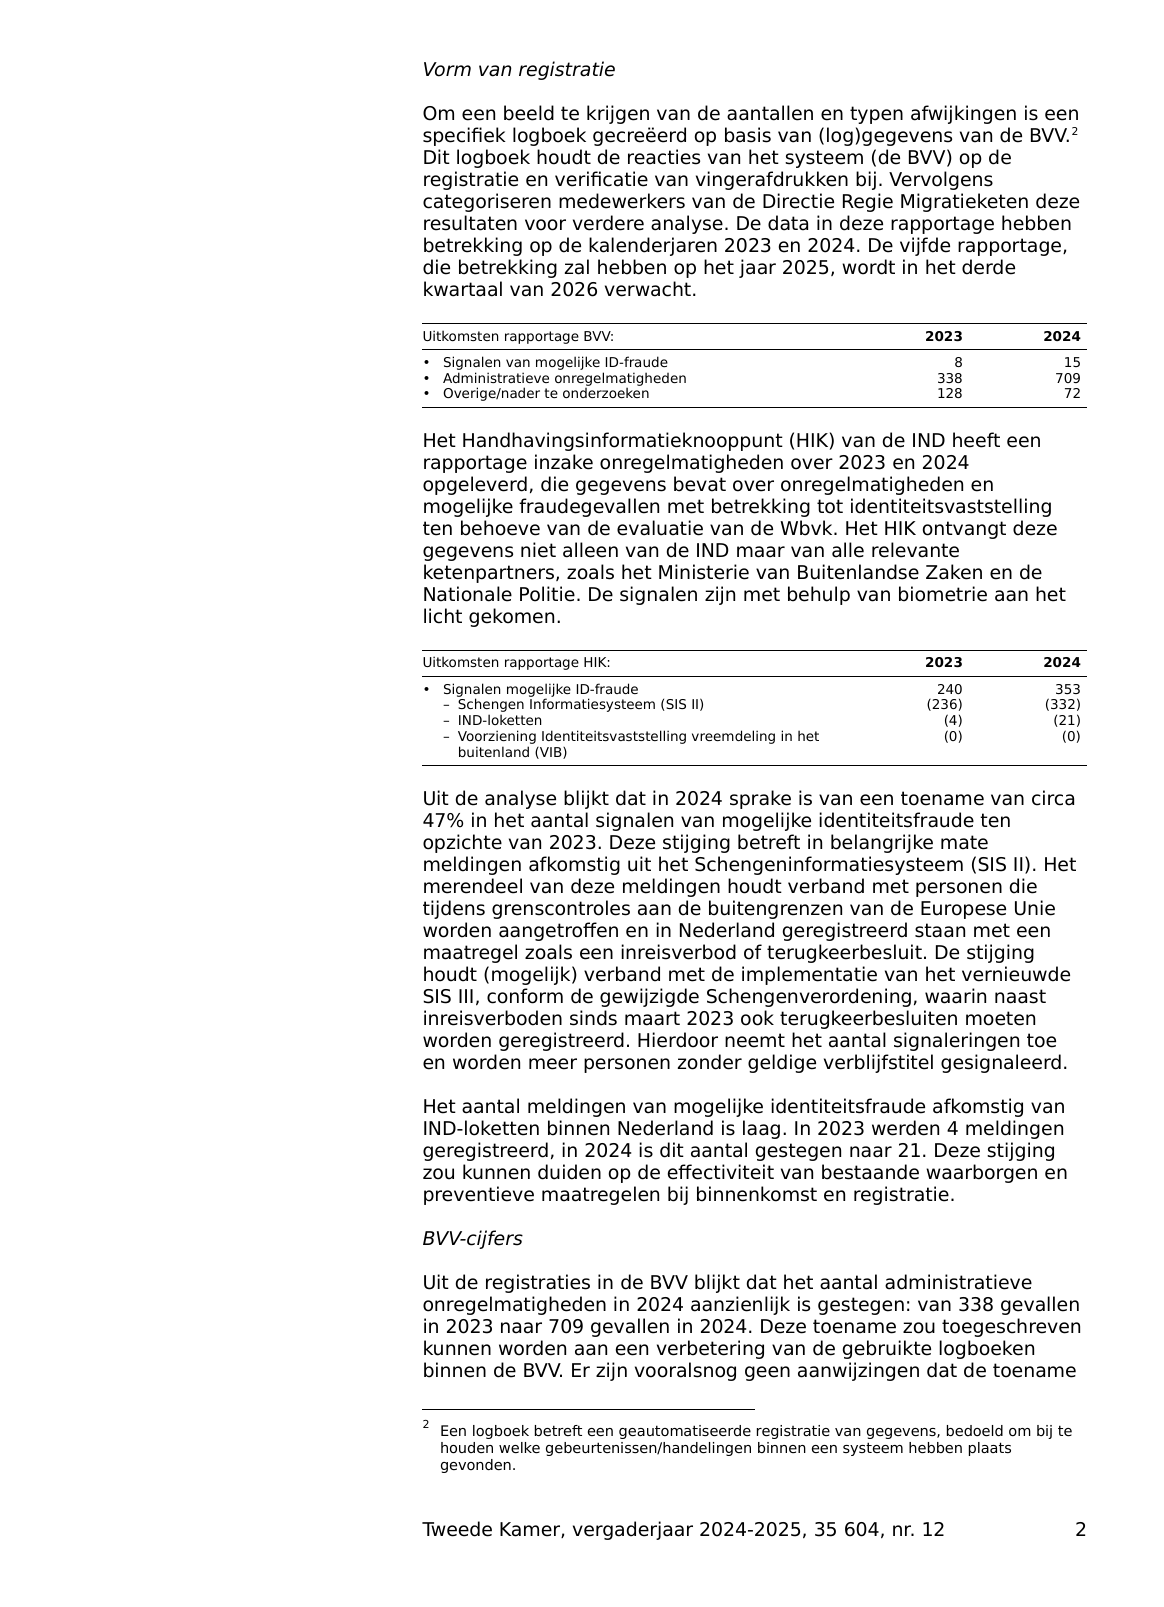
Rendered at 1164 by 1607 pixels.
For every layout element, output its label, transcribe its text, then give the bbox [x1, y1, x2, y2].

table_cell [422, 729, 437, 765]
table_cell Administratieve onregelmatigheden [437, 371, 850, 386]
table_cell IND-loketten [452, 713, 850, 729]
table_cell – [437, 713, 452, 729]
table_cell (236) [850, 697, 968, 713]
table_cell Schengen Informatiesysteem (SIS II) [452, 697, 850, 713]
table_header 2024 [969, 651, 1087, 676]
table_cell Overige/nader te onderzoeken [437, 386, 850, 407]
table_cell (0) [850, 729, 968, 765]
table_header 2023 [850, 324, 968, 349]
table_cell (0) [969, 729, 1087, 765]
table_cell 353 [969, 677, 1087, 697]
subtitle BVV-cijfers [422, 1228, 1087, 1250]
table_cell 15 [969, 350, 1087, 371]
text Het Handhavingsinformatieknooppunt (HIK) van de IND heeft een rapportage inzake onregelmatigheden over 2023 en 2024 opgeleverd, die gegevens bevat over onregelmatigheden en mogelijke fraudegevallen met betrekking tot identiteitsvaststelling ten behoeve van de evaluatie van de Wbvk. Het HIK ontvangt deze gegevens niet alleen van de IND maar van alle relevante ketenpartners, zoals het Ministerie van Buitenlandse Zaken en de Nationale Politie. De signalen zijn met behulp van biometrie aan het licht gekomen. [422, 430, 1087, 628]
table_cell [422, 713, 437, 729]
text Uit de analyse blijkt dat in 2024 sprake is van een toename van circa 47% in het aantal signalen van mogelijke identiteitsfraude ten opzichte van 2023. Deze stijging betreft in belangrijke mate meldingen afkomstig uit het Schengeninformatiesysteem (SIS II). Het merendeel van deze meldingen houdt verband met personen die tijdens grenscontroles aan de buitengrenzen van de Europese Unie worden aangetroffen en in Nederland geregistreerd staan met een maatregel zoals een inreisverbod of terugkeerbesluit. De stijging houdt (mogelijk) verband met de implementatie van het vernieuwde SIS III, conform de gewijzigde Schengenverordening, waarin naast inreisverboden sinds maart 2023 ook terugkeerbesluiten moeten worden geregistreerd. Hierdoor neemt het aantal signaleringen toe en worden meer personen zonder geldige verblijfstitel gesignaleerd. [422, 788, 1087, 1074]
text Om een beeld te krijgen van de aantallen en typen afwijkingen is een specifiek logboek gecreëerd op basis van (log)gegevens van de BVV. Dit logboek houdt de reacties van het systeem (de BVV) op de registratie en verificatie van vingerafdrukken bij. Vervolgens categoriseren medewerkers van de Directie Regie Migratieketen deze resultaten voor verdere analyse. De data in deze rapportage hebben betrekking op de kalenderjaren 2023 en 2024. De vijfde rapportage, die betrekking zal hebben op het jaar 2025, wordt in het derde kwartaal van 2026 verwacht. [422, 103, 1087, 301]
table_cell [422, 697, 437, 713]
table_cell Signalen van mogelijke ID-fraude [437, 350, 850, 371]
text Het aantal meldingen van mogelijke identiteitsfraude afkomstig van IND-loketten binnen Nederland is laag. In 2023 werden 4 meldingen geregistreerd, in 2024 is dit aantal gestegen naar 21. Deze stijging zou kunnen duiden op de effectiviteit van bestaande waarborgen en preventieve maatregelen bij binnenkomst en registratie. [422, 1096, 1087, 1206]
table_cell • [422, 350, 437, 371]
table_cell (4) [850, 713, 968, 729]
table_cell 338 [850, 371, 968, 386]
table_header Uitkomsten rapportage BVV: [422, 324, 850, 349]
table_cell 8 [850, 350, 968, 371]
table_header Uitkomsten rapportage HIK: [422, 651, 850, 676]
table_cell – [437, 729, 452, 765]
table_cell 240 [850, 677, 968, 697]
table_cell • [422, 371, 437, 386]
table_header 2023 [850, 651, 968, 676]
table_cell – [437, 697, 452, 713]
table_cell Voorziening Identiteitsvaststelling vreemdeling in het buitenland (VIB) [452, 729, 850, 765]
text Uit de registraties in de BVV blijkt dat het aantal administratieve onregelmatigheden in 2024 aanzienlijk is gestegen: van 338 gevallen in 2023 naar 709 gevallen in 2024. Deze toename zou toegeschreven kunnen worden aan een verbetering van de gebruikte logboeken binnen de BVV. Er zijn vooralsnog geen aanwijzingen dat de toename [422, 1272, 1087, 1382]
table_cell (21) [969, 713, 1087, 729]
table_cell 709 [969, 371, 1087, 386]
table_header 2024 [969, 324, 1087, 349]
table_cell • [422, 677, 437, 697]
table_cell • [422, 386, 437, 407]
table_cell Signalen mogelijke ID-fraude [437, 677, 850, 697]
text Een logboek betreft een geautomatiseerde registratie van gegevens, bedoeld om bij te houden welke gebeurtenissen/handelingen binnen een systeem hebben plaats gevonden. [422, 1418, 1087, 1474]
table_cell (332) [969, 697, 1087, 713]
subtitle Vorm van registratie [422, 59, 1087, 81]
table_cell 128 [850, 386, 968, 407]
table_cell 72 [969, 386, 1087, 407]
